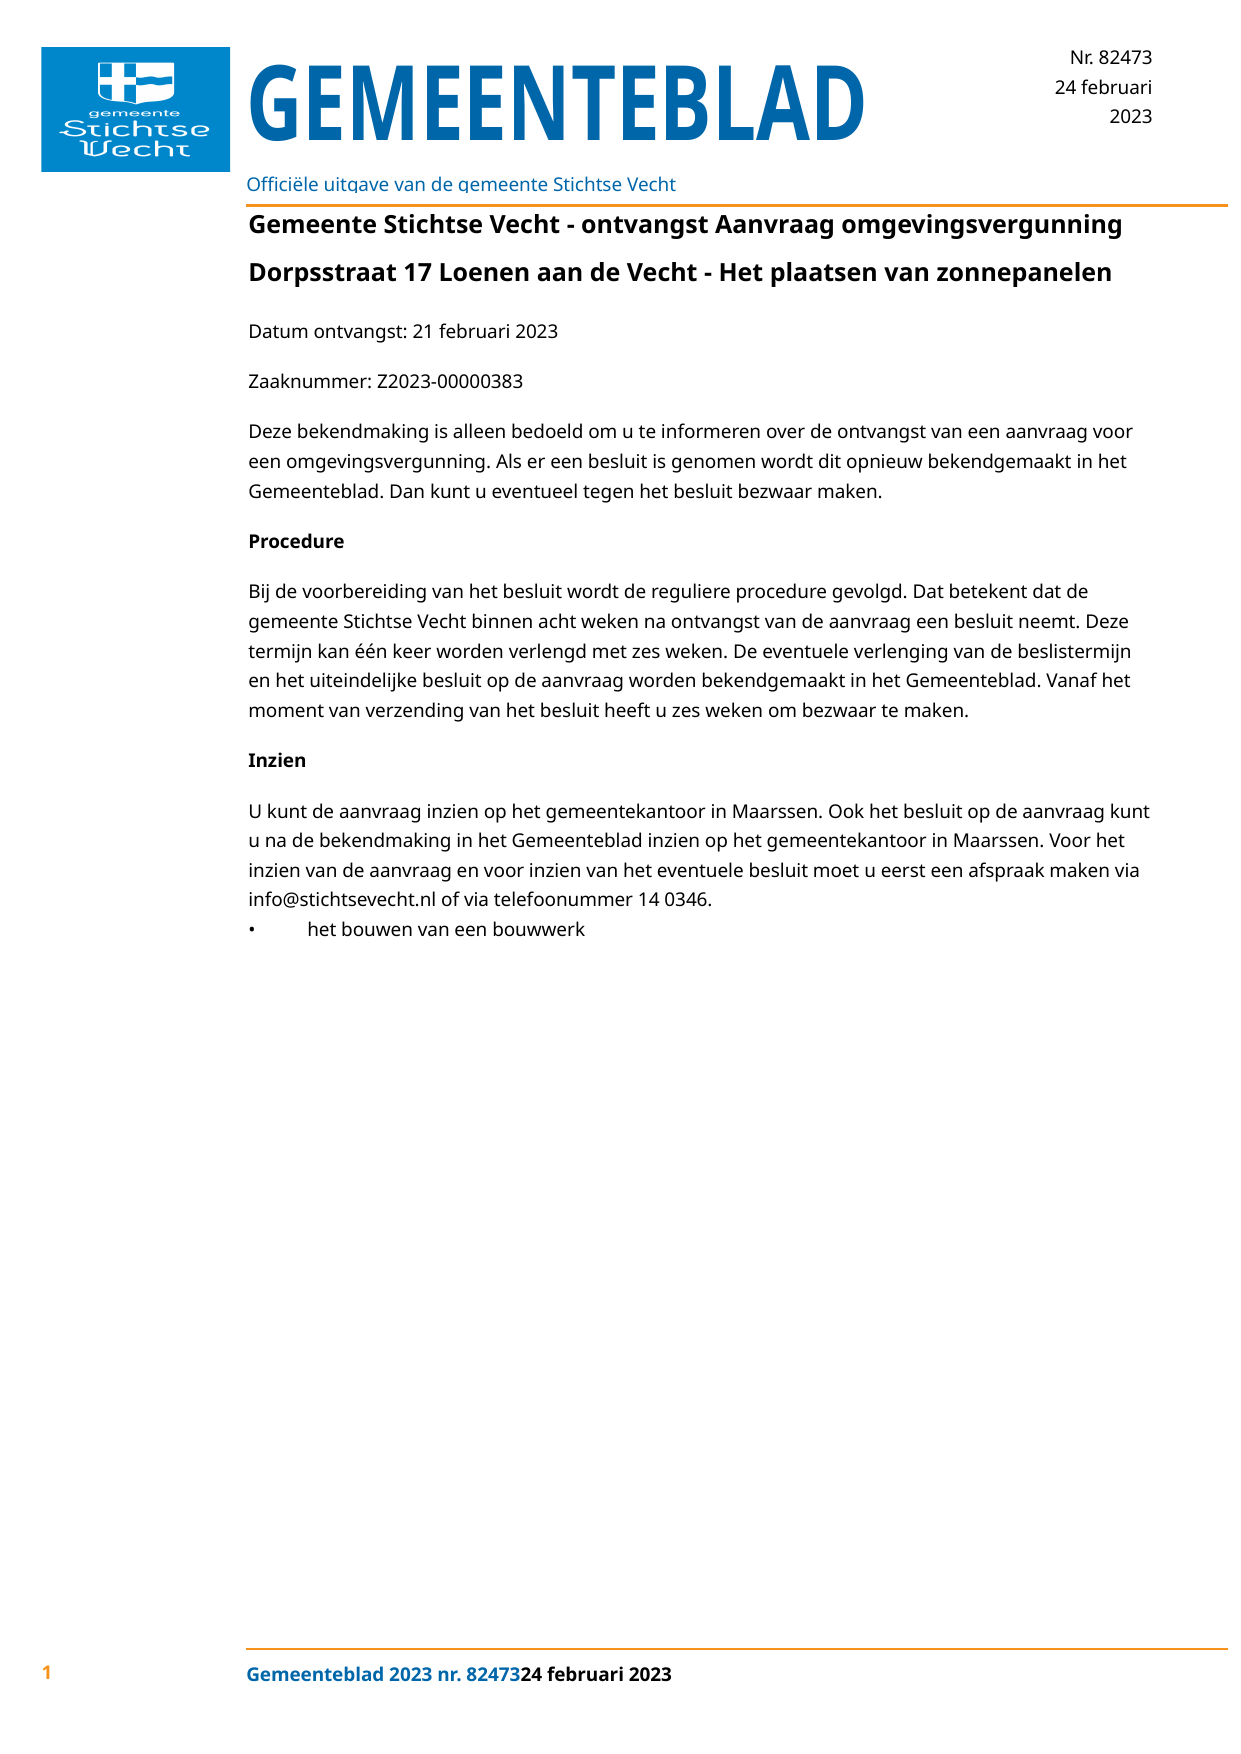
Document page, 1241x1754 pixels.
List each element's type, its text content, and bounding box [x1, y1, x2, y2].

list het bouwen van een bouwwerk [248, 916, 1152, 942]
picture [137, 63, 174, 103]
text Inzien [248, 747, 1152, 773]
picture [99, 63, 135, 101]
text Gemeente Stichtse Vecht - ontvangst Aanvraag omgevingsvergunning Dorpsstraat 17 Loenen aan de Vecht - Het plaatsen van zonnepanelen [248, 207, 1152, 288]
text Datum ontvangst: 21 februari 2023 [248, 318, 1152, 344]
text U kunt de aanvraag inzien op het gemeentekantoor in Maarssen. Ook het besluit op de aanvraag kunt u na de bekendmaking in het Gemeenteblad inzien op het gemeentekantoor in Maarssen. Voor het inzien van de aanvraag en voor inzien van het eventuele besluit moet u eerst een afspraak maken via info@stichtsevecht.nl of via telefoonummer 14 0346. [248, 798, 1152, 912]
text Deze bekendmaking is alleen bedoeld om u te informeren over de ontvangst van een aanvraag voor een omgevingsvergunning. Als er een besluit is genomen wordt dit opnieuw bekendgemaakt in het Gemeenteblad. Dan kunt u eventueel tegen het besluit bezwaar maken. [248, 419, 1152, 504]
text Bij de voorbereiding van het besluit wordt de reguliere procedure gevolgd. Dat betekent dat de gemeente Stichtse Vecht binnen acht weken na ontvangst van de aanvraag een besluit neemt. Deze termijn kan één keer worden verlengd met zes weken. De eventuele verlenging van de beslistermijn en het uiteindelijke besluit op de aanvraag worden bekendgemaakt in het Gemeenteblad. Vanaf het moment van verzending van het besluit heeft u zes weken om bezwaar te maken. [248, 579, 1152, 723]
text Zaaknummer: Z2023-00000383 [248, 368, 1152, 394]
text Procedure [248, 528, 1152, 554]
